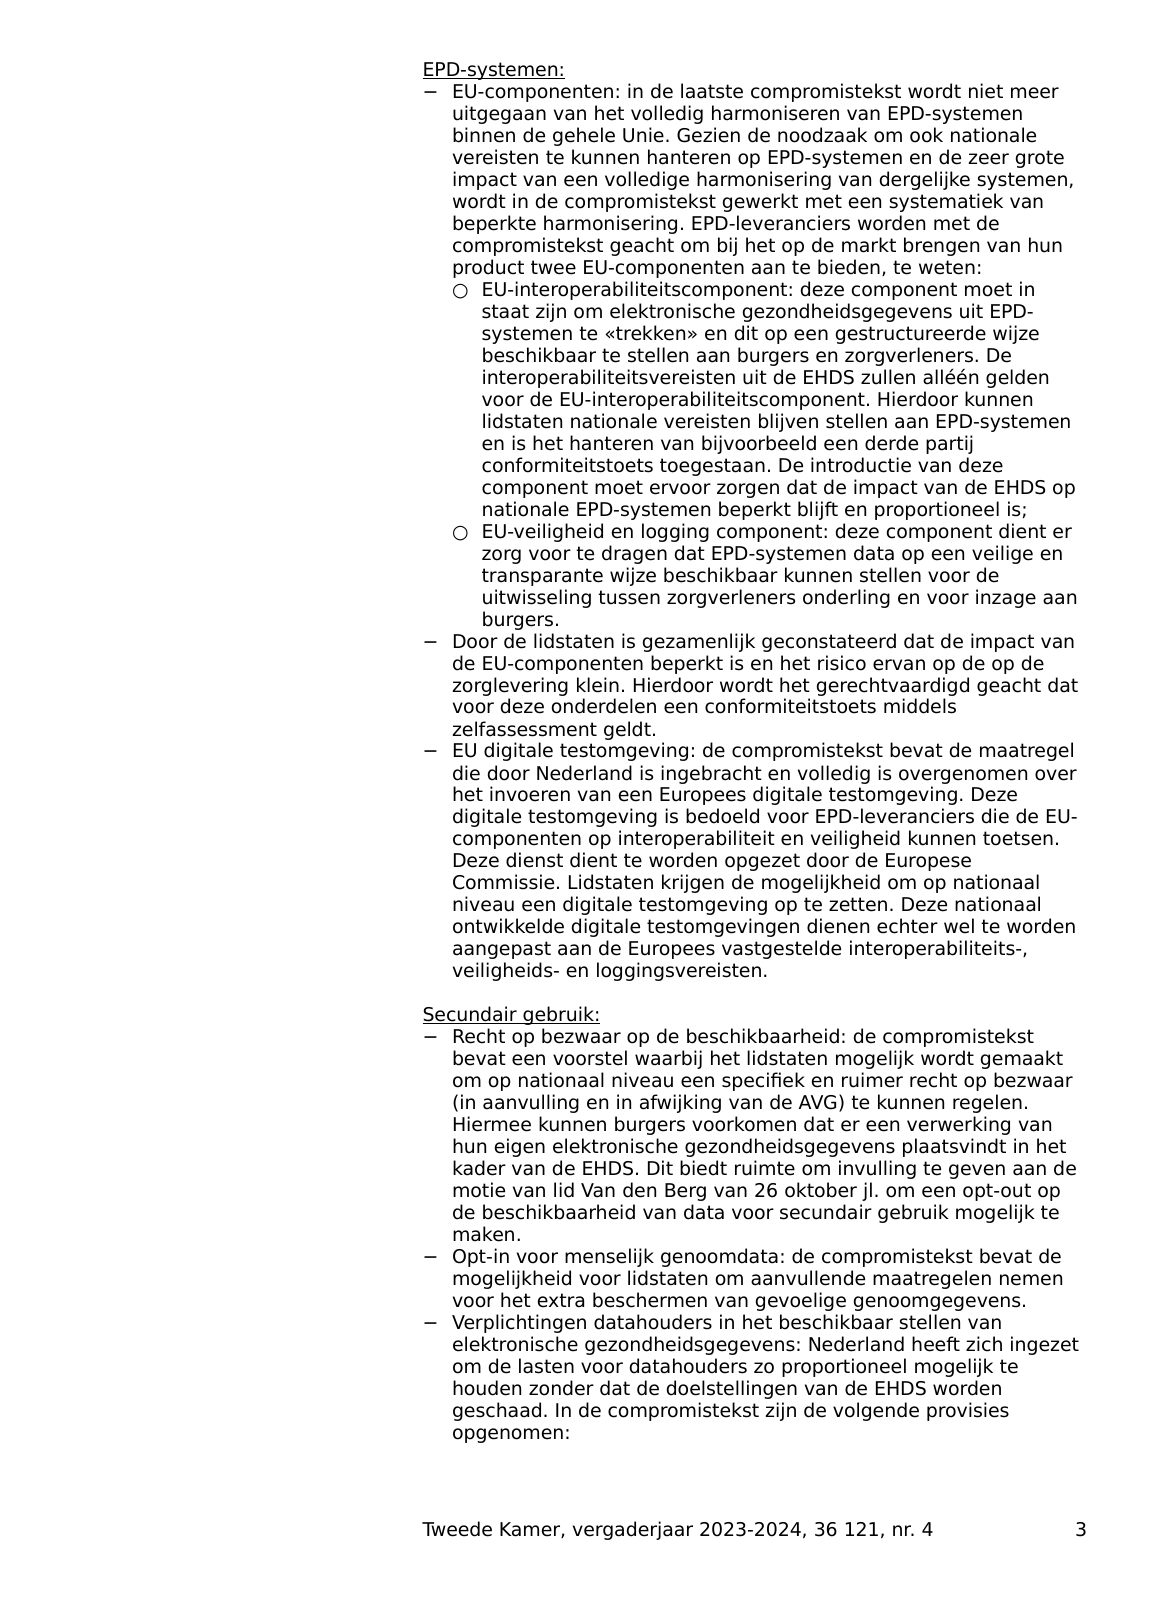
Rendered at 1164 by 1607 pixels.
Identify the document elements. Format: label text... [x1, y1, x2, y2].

text ○ EU-veiligheid en logging component: deze component dient er zorg voor te dragen dat EPD-systemen data op een veilige en transparante wijze beschikbaar kunnen stellen voor de uitwisseling tussen zorgverleners onderling en voor inzage aan burgers. [452, 521, 1087, 631]
text ○ EU-interoperabiliteitscomponent: deze component moet in staat zijn om elektronische gezondheidsgegevens uit EPD-systemen te «trekken» en dit op een gestructureerde wijze beschikbaar te stellen aan burgers en zorgverleners. De interoperabiliteitsvereisten uit de EHDS zullen alléén gelden voor de EU-interoperabiliteitscomponent. Hierdoor kunnen lidstaten nationale vereisten blijven stellen aan EPD-systemen en is het hanteren van bijvoorbeeld een derde partij conformiteitstoets toegestaan. De introductie van deze component moet ervoor zorgen dat de impact van de EHDS op nationale EPD-systemen beperkt blijft en proportioneel is; [452, 279, 1087, 521]
text − Opt-in voor menselijk genoomdata: de compromistekst bevat de mogelijkheid voor lidstaten om aanvullende maatregelen nemen voor het extra beschermen van gevoelige genoomgegevens. [422, 1246, 1087, 1312]
text − EU digitale testomgeving: de compromistekst bevat de maatregel die door Nederland is ingebracht en volledig is overgenomen over het invoeren van een Europees digitale testomgeving. Deze digitale testomgeving is bedoeld voor EPD-leveranciers die de EU-componenten op interoperabiliteit en veiligheid kunnen toetsen. Deze dienst dient te worden opgezet door de Europese Commissie. Lidstaten krijgen de mogelijkheid om op nationaal niveau een digitale testomgeving op te zetten. Deze nationaal ontwikkelde digitale testomgevingen dienen echter wel te worden aangepast aan de Europees vastgestelde interoperabiliteits-, veiligheids- en loggingsvereisten. [422, 740, 1087, 982]
text − Recht op bezwaar op de beschikbaarheid: de compromistekst bevat een voorstel waarbij het lidstaten mogelijk wordt gemaakt om op nationaal niveau een specifiek en ruimer recht op bezwaar (in aanvulling en in afwijking van de AVG) te kunnen regelen. Hiermee kunnen burgers voorkomen dat er een verwerking van hun eigen elektronische gezondheidsgegevens plaatsvindt in het kader van de EHDS. Dit biedt ruimte om invulling te geven aan de motie van lid Van den Berg van 26 oktober jl. om een opt-out op de beschikbaarheid van data voor secundair gebruik mogelijk te maken. [422, 1026, 1087, 1246]
text Secundair gebruik: [422, 1004, 1087, 1026]
text − EU-componenten: in de laatste compromistekst wordt niet meer uitgegaan van het volledig harmoniseren van EPD-systemen binnen de gehele Unie. Gezien de noodzaak om ook nationale vereisten te kunnen hanteren op EPD-systemen en de zeer grote impact van een volledige harmonisering van dergelijke systemen, wordt in de compromistekst gewerkt met een systematiek van beperkte harmonisering. EPD-leveranciers worden met de compromistekst geacht om bij het op de markt brengen van hun product twee EU-componenten aan te bieden, te weten: [422, 81, 1087, 279]
text − Door de lidstaten is gezamenlijk geconstateerd dat de impact van de EU-componenten beperkt is en het risico ervan op de op de zorglevering klein. Hierdoor wordt het gerechtvaardigd geacht dat voor deze onderdelen een conformiteitstoets middels zelfassessment geldt. [422, 631, 1087, 740]
text − Verplichtingen datahouders in het beschikbaar stellen van elektronische gezondheidsgegevens: Nederland heeft zich ingezet om de lasten voor datahouders zo proportioneel mogelijk te houden zonder dat de doelstellingen van de EHDS worden geschaad. In de compromistekst zijn de volgende provisies opgenomen: [422, 1312, 1087, 1444]
text EPD-systemen: [422, 59, 1087, 81]
